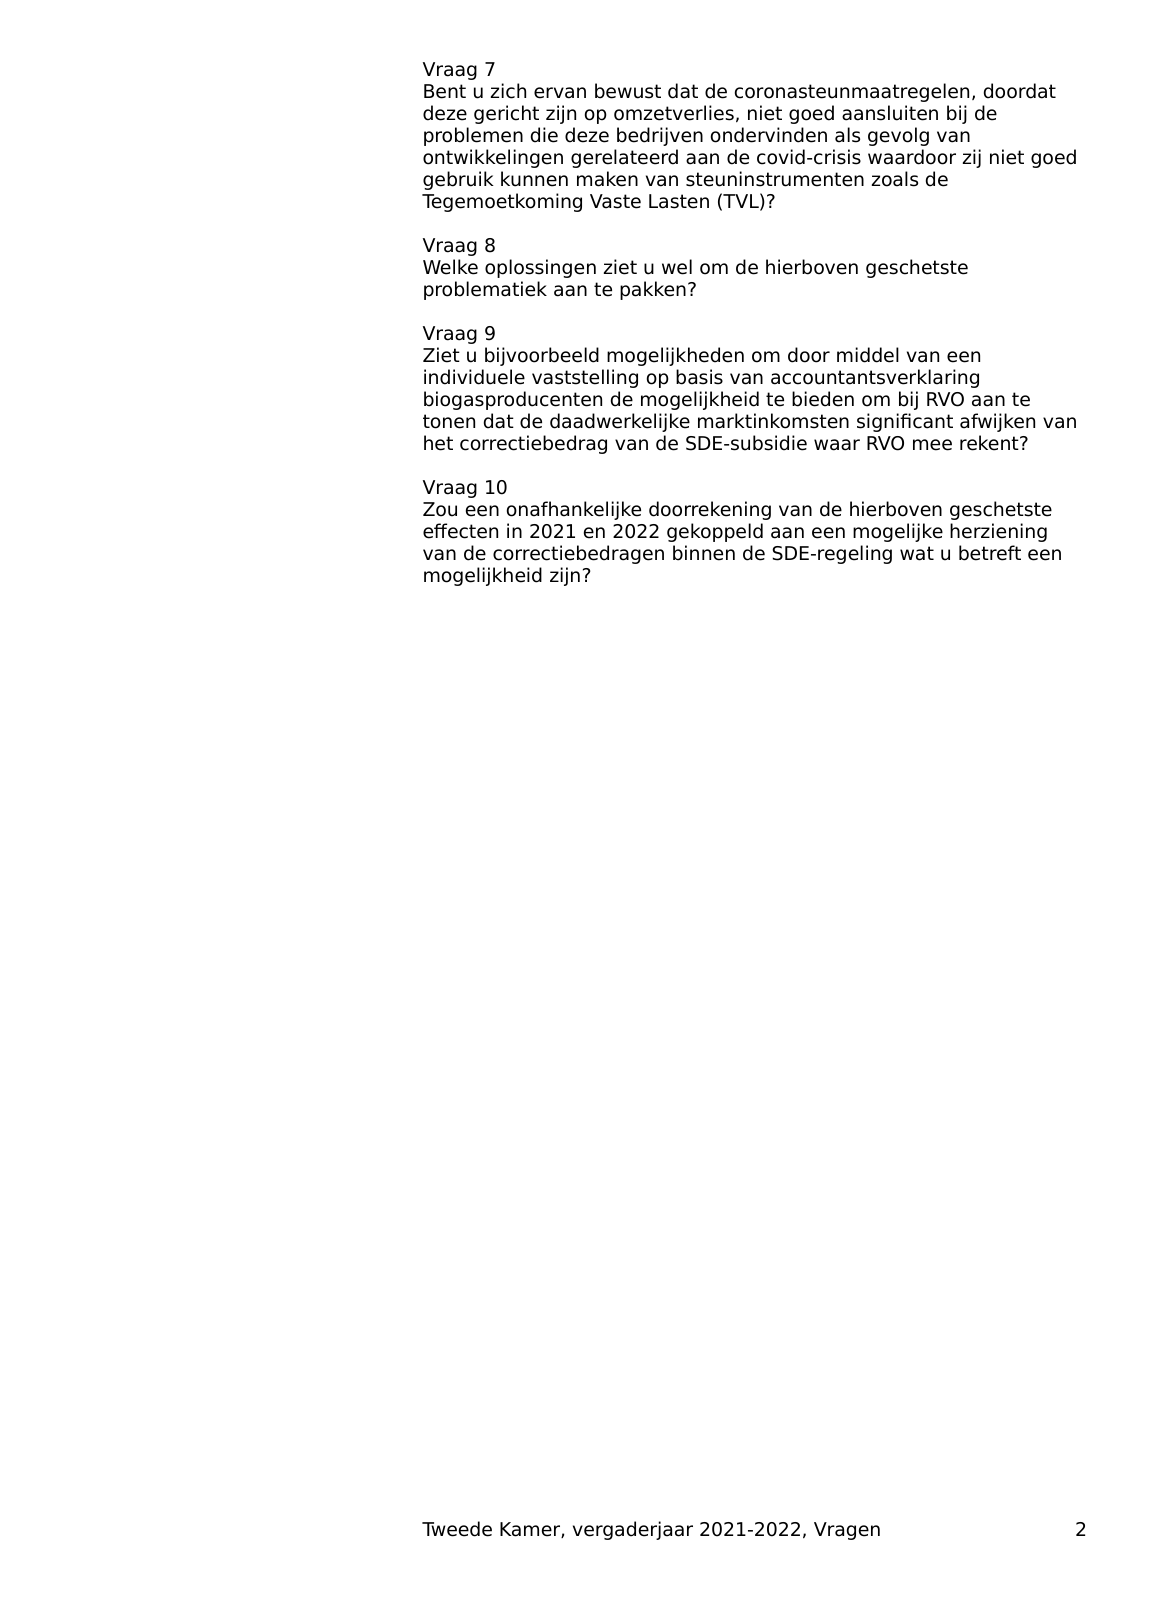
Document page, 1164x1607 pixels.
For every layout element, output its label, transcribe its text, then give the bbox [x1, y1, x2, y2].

text Ziet u bijvoorbeeld mogelijkheden om door middel van een individuele vaststelling op basis van accountantsverklaring biogasproducenten de mogelijkheid te bieden om bij RVO aan te tonen dat de daadwerkelijke marktinkomsten significant afwijken van het correctiebedrag van de SDE-subsidie waar RVO mee rekent? [422, 345, 1087, 455]
text Zou een onafhankelijke doorrekening van de hierboven geschetste effecten in 2021 en 2022 gekoppeld aan een mogelijke herziening van de correctiebedragen binnen de SDE-regeling wat u betreft een mogelijkheid zijn? [422, 499, 1087, 587]
text Welke oplossingen ziet u wel om de hierboven geschetste problematiek aan te pakken? [422, 257, 1087, 301]
text Bent u zich ervan bewust dat de coronasteunmaatregelen, doordat deze gericht zijn op omzetverlies, niet goed aansluiten bij de problemen die deze bedrijven ondervinden als gevolg van ontwikkelingen gerelateerd aan de covid-crisis waardoor zij niet goed gebruik kunnen maken van steuninstrumenten zoals de Tegemoetkoming Vaste Lasten (TVL)? [422, 81, 1087, 213]
text Vraag 9 [422, 323, 1087, 345]
text Vraag 10 [422, 477, 1087, 499]
text Vraag 7 [422, 59, 1087, 81]
text Vraag 8 [422, 235, 1087, 257]
